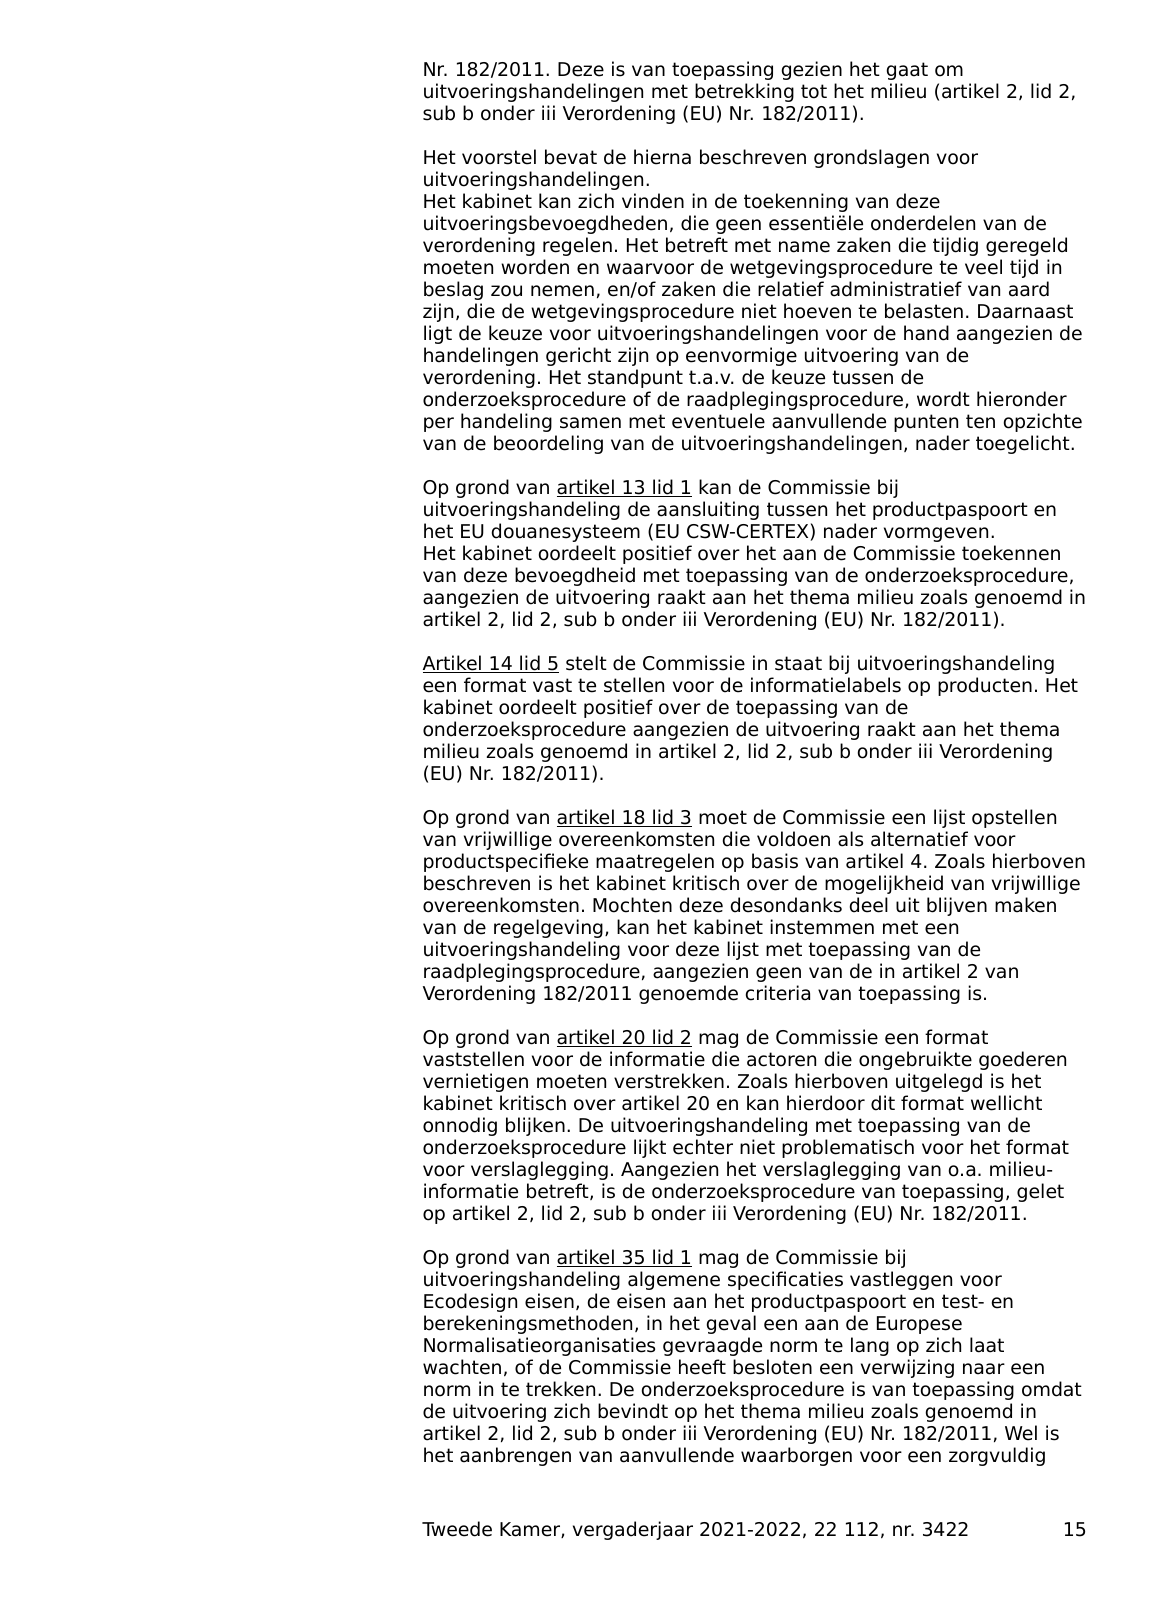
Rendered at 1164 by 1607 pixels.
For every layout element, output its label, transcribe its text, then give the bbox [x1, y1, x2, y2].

text Op grond van artikel 20 lid 2 mag de Commissie een format vaststellen voor de informatie die actoren die ongebruikte goederen vernietigen moeten verstrekken. Zoals hierboven uitgelegd is het kabinet kritisch over artikel 20 en kan hierdoor dit format wellicht onnodig blijken. De uitvoeringshandeling met toepassing van de onderzoeksprocedure lijkt echter niet problematisch voor het format voor verslaglegging. Aangezien het verslaglegging van o.a. milieu-informatie betreft, is de onderzoeksprocedure van toepassing, gelet op artikel 2, lid 2, sub b onder iii Verordening (EU) Nr. 182/2011. [422, 1027, 1087, 1225]
text Het kabinet kan zich vinden in de toekenning van deze uitvoeringsbevoegdheden, die geen essentiële onderdelen van de verordening regelen. Het betreft met name zaken die tijdig geregeld moeten worden en waarvoor de wetgevingsprocedure te veel tijd in beslag zou nemen, en/of zaken die relatief administratief van aard zijn, die de wetgevingsprocedure niet hoeven te belasten. Daarnaast ligt de keuze voor uitvoeringshandelingen voor de hand aangezien de handelingen gericht zijn op eenvormige uitvoering van de verordening. Het standpunt t.a.v. de keuze tussen de onderzoeksprocedure of de raadplegingsprocedure, wordt hieronder per handeling samen met eventuele aanvullende punten ten opzichte van de beoordeling van de uitvoeringshandelingen, nader toegelicht. [422, 191, 1087, 455]
text Nr. 182/2011. Deze is van toepassing gezien het gaat om uitvoeringshandelingen met betrekking tot het milieu (artikel 2, lid 2, sub b onder iii Verordening (EU) Nr. 182/2011). [422, 59, 1087, 125]
text Op grond van artikel 13 lid 1 kan de Commissie bij uitvoeringshandeling de aansluiting tussen het productpaspoort en het EU douanesysteem (EU CSW-CERTEX) nader vormgeven. [422, 477, 1087, 543]
text Artikel 14 lid 5 stelt de Commissie in staat bij uitvoeringshandeling een format vast te stellen voor de informatielabels op producten. Het kabinet oordeelt positief over de toepassing van de onderzoeksprocedure aangezien de uitvoering raakt aan het thema milieu zoals genoemd in artikel 2, lid 2, sub b onder iii Verordening (EU) Nr. 182/2011). [422, 653, 1087, 785]
text Op grond van artikel 35 lid 1 mag de Commissie bij uitvoeringshandeling algemene specificaties vastleggen voor Ecodesign eisen, de eisen aan het productpaspoort en test- en berekeningsmethoden, in het geval een aan de Europese Normalisatieorganisaties gevraagde norm te lang op zich laat wachten, of de Commissie heeft besloten een verwijzing naar een norm in te trekken. De onderzoeksprocedure is van toepassing omdat de uitvoering zich bevindt op het thema milieu zoals genoemd in artikel 2, lid 2, sub b onder iii Verordening (EU) Nr. 182/2011, Wel is het aanbrengen van aanvullende waarborgen voor een zorgvuldig [422, 1247, 1087, 1467]
text Op grond van artikel 18 lid 3 moet de Commissie een lijst opstellen van vrijwillige overeenkomsten die voldoen als alternatief voor productspecifieke maatregelen op basis van artikel 4. Zoals hierboven beschreven is het kabinet kritisch over de mogelijkheid van vrijwillige overeenkomsten. Mochten deze desondanks deel uit blijven maken van de regelgeving, kan het kabinet instemmen met een uitvoeringshandeling voor deze lijst met toepassing van de raadplegingsprocedure, aangezien geen van de in artikel 2 van Verordening 182/2011 genoemde criteria van toepassing is. [422, 807, 1087, 1005]
text Het kabinet oordeelt positief over het aan de Commissie toekennen van deze bevoegdheid met toepassing van de onderzoeksprocedure, aangezien de uitvoering raakt aan het thema milieu zoals genoemd in artikel 2, lid 2, sub b onder iii Verordening (EU) Nr. 182/2011). [422, 543, 1087, 631]
text Het voorstel bevat de hierna beschreven grondslagen voor uitvoeringshandelingen. [422, 147, 1087, 191]
